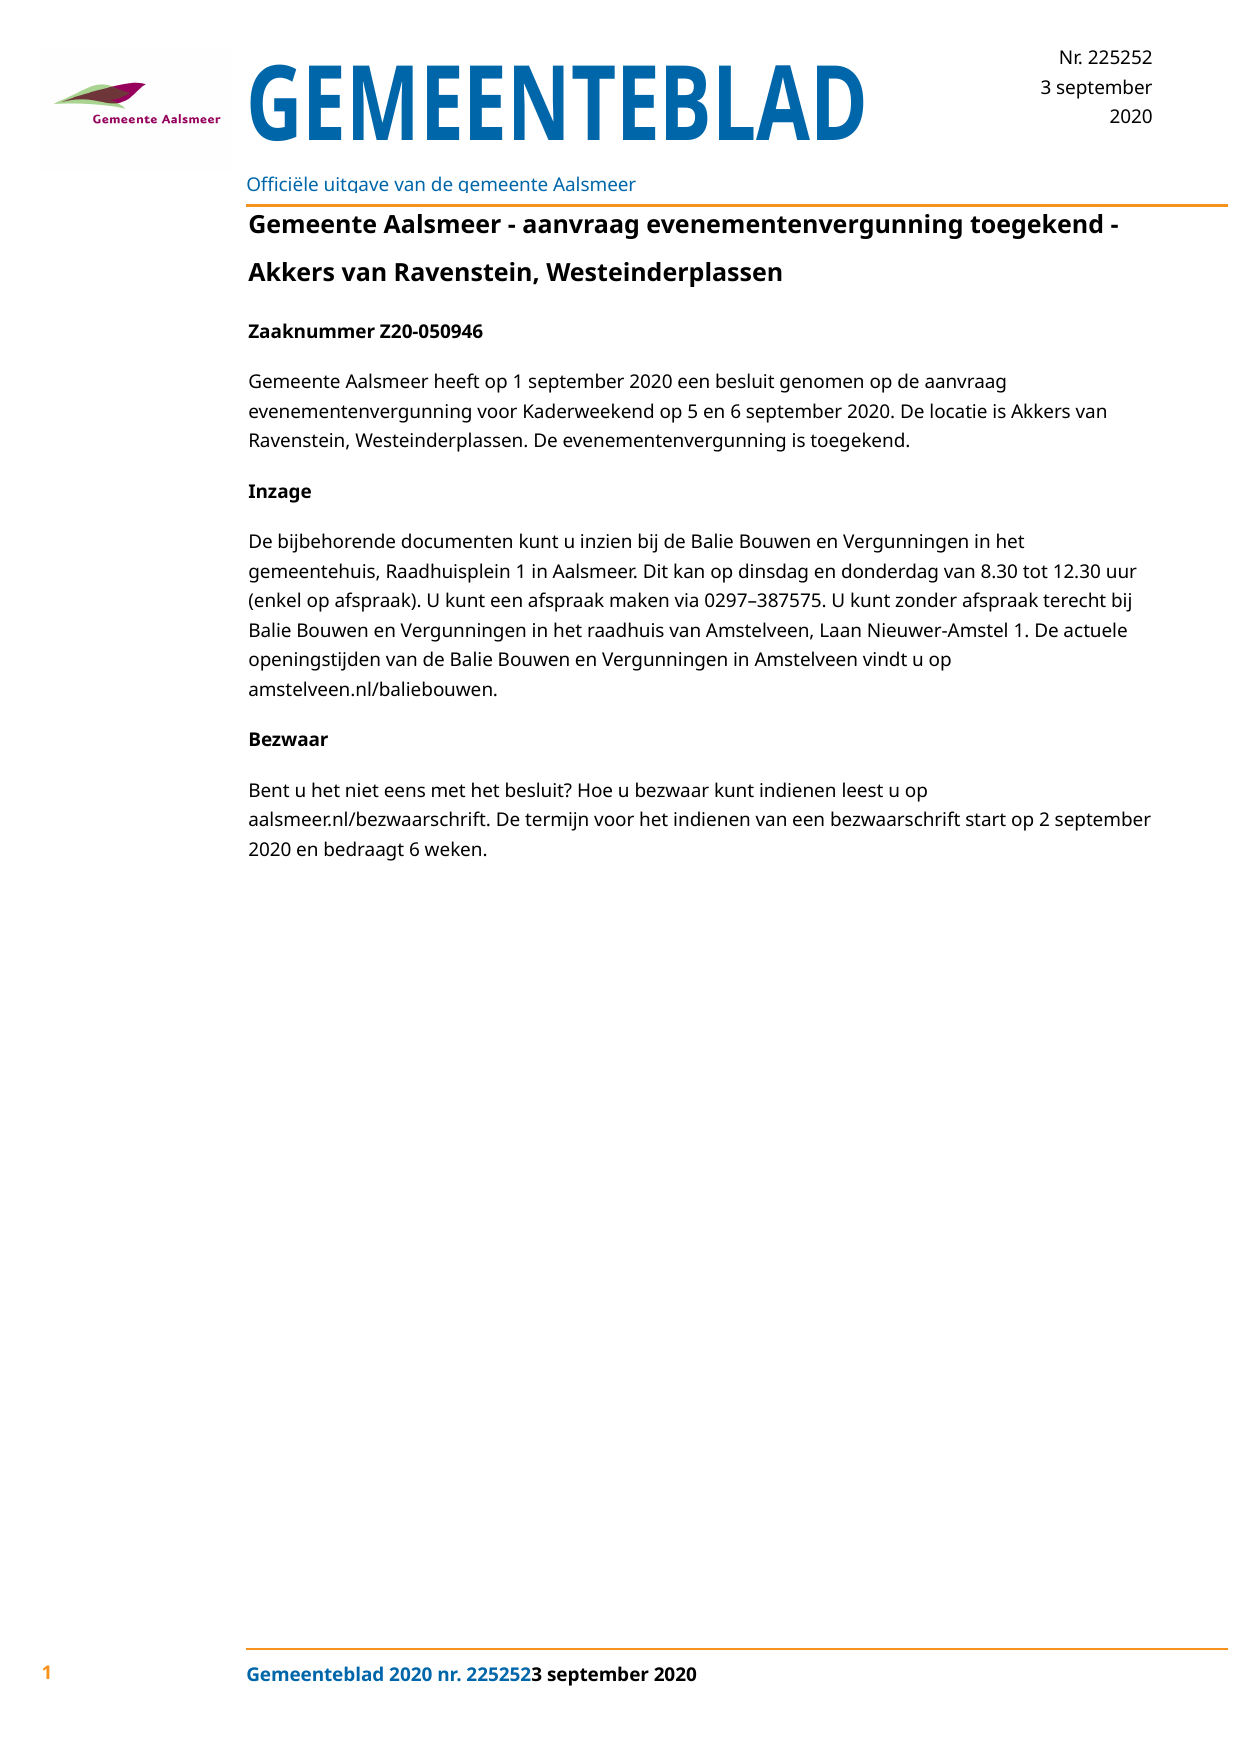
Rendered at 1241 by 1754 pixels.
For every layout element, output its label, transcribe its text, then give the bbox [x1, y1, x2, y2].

text Bent u het niet eens met het besluit? Hoe u bezwaar kunt indienen leest u op aalsmeer.nl/bezwaarschrift. De termijn voor het indienen van een bezwaarschrift start op 2 september 2020 en bedraagt 6 weken. [248, 777, 1152, 862]
text Gemeente Aalsmeer - aanvraag evenementenvergunning toegekend - Akkers van Ravenstein, Westeinderplassen [248, 207, 1152, 288]
text Bezwaar [248, 727, 1152, 752]
text Gemeente Aalsmeer heeft op 1 september 2020 een besluit genomen op de aanvraag evenementenvergunning voor Kaderweekend op 5 en 6 september 2020. De locatie is Akkers van Ravenstein, Westeinderplassen. De evenementenvergunning is toegekend. [248, 368, 1152, 453]
text Inzage [248, 478, 1152, 504]
text De bijbehorende documenten kunt u inzien bij de Balie Bouwen en Vergunningen in het gemeentehuis, Raadhuisplein 1 in Aalsmeer. Dit kan op dinsdag en donderdag van 8.30 tot 12.30 uur (enkel op afspraak). U kunt een afspraak maken via 0297–387575. U kunt zonder afspraak terecht bij Balie Bouwen en Vergunningen in het raadhuis van Amstelveen, Laan Nieuwer-Amstel 1. De actuele openingstijden van de Balie Bouwen en Vergunningen in Amstelveen vindt u op amstelveen.nl/baliebouwen. [248, 528, 1152, 702]
picture [41, 47, 231, 172]
text Zaaknummer Z20-050946 [248, 318, 1152, 344]
